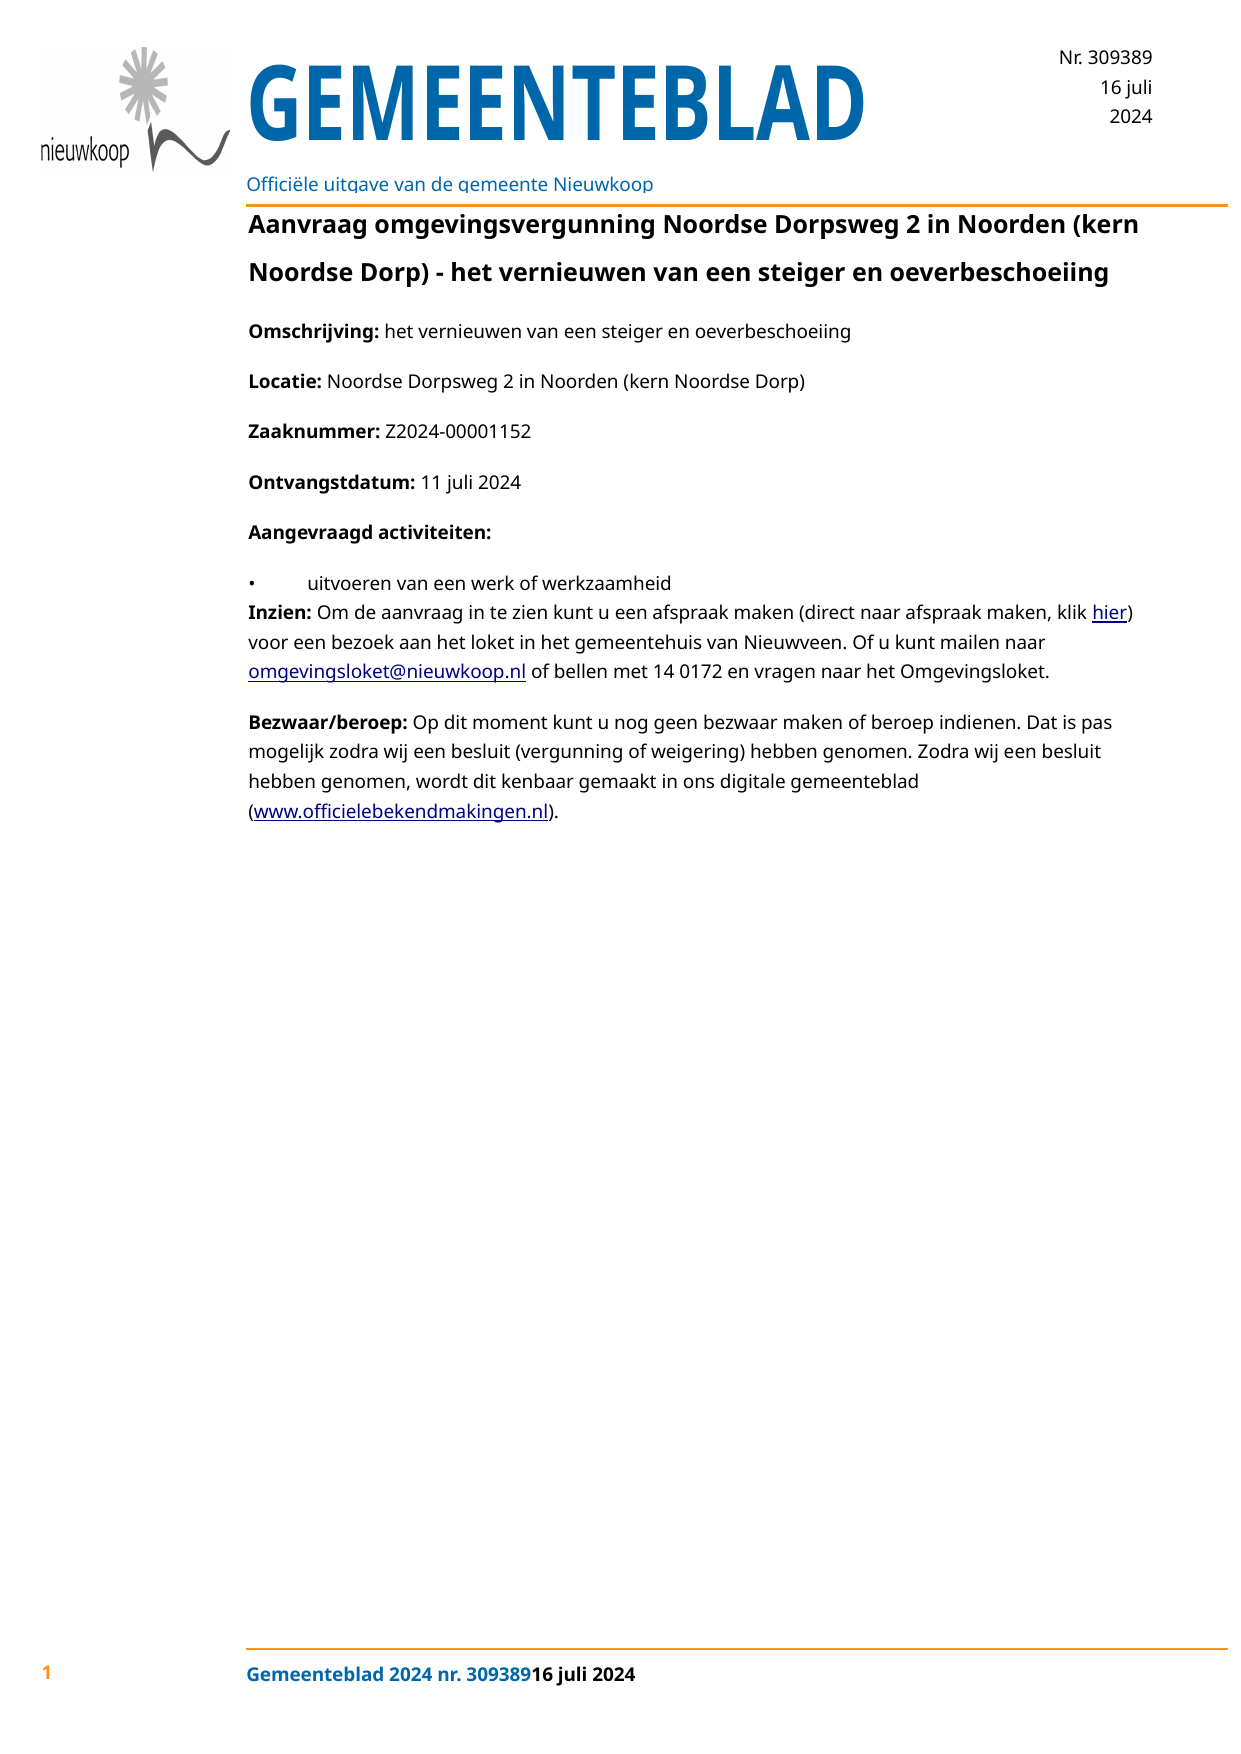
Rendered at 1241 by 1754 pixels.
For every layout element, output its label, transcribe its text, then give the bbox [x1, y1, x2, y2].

text Zaaknummer: Z2024-00001152 [248, 419, 1152, 444]
text Ontvangstdatum: 11 juli 2024 [248, 469, 1152, 495]
text Locatie: Noordse Dorpsweg 2 in Noorden (kern Noordse Dorp) [248, 368, 1152, 394]
text Omschrijving: het vernieuwen van een steiger en oeverbeschoeiing [248, 318, 1152, 344]
text Inzien: Om de aanvraag in te zien kunt u een afspraak maken (direct naar afspraak maken, klik hier) voor een bezoek aan het loket in het gemeentehuis van Nieuwveen. Of u kunt mailen naar omgevingsloket@nieuwkoop.nl of bellen met 14 0172 en vragen naar het Omgevingsloket. [248, 599, 1152, 684]
list uitvoeren van een werk of werkzaamheid [248, 570, 1152, 596]
text Aangevraagd activiteiten: [248, 519, 1152, 545]
text Aanvraag omgevingsvergunning Noordse Dorpsweg 2 in Noorden (kern Noordse Dorp) - het vernieuwen van een steiger en oeverbeschoeiing [248, 207, 1152, 288]
picture [41, 47, 231, 172]
text Bezwaar/beroep: Op dit moment kunt u nog geen bezwaar maken of beroep indienen. Dat is pas mogelijk zodra wij een besluit (vergunning of weigering) hebben genomen. Zodra wij een besluit hebben genomen, wordt dit kenbaar gemaakt in ons digitale gemeenteblad (www.officielebekendmakingen.nl). [248, 709, 1152, 824]
